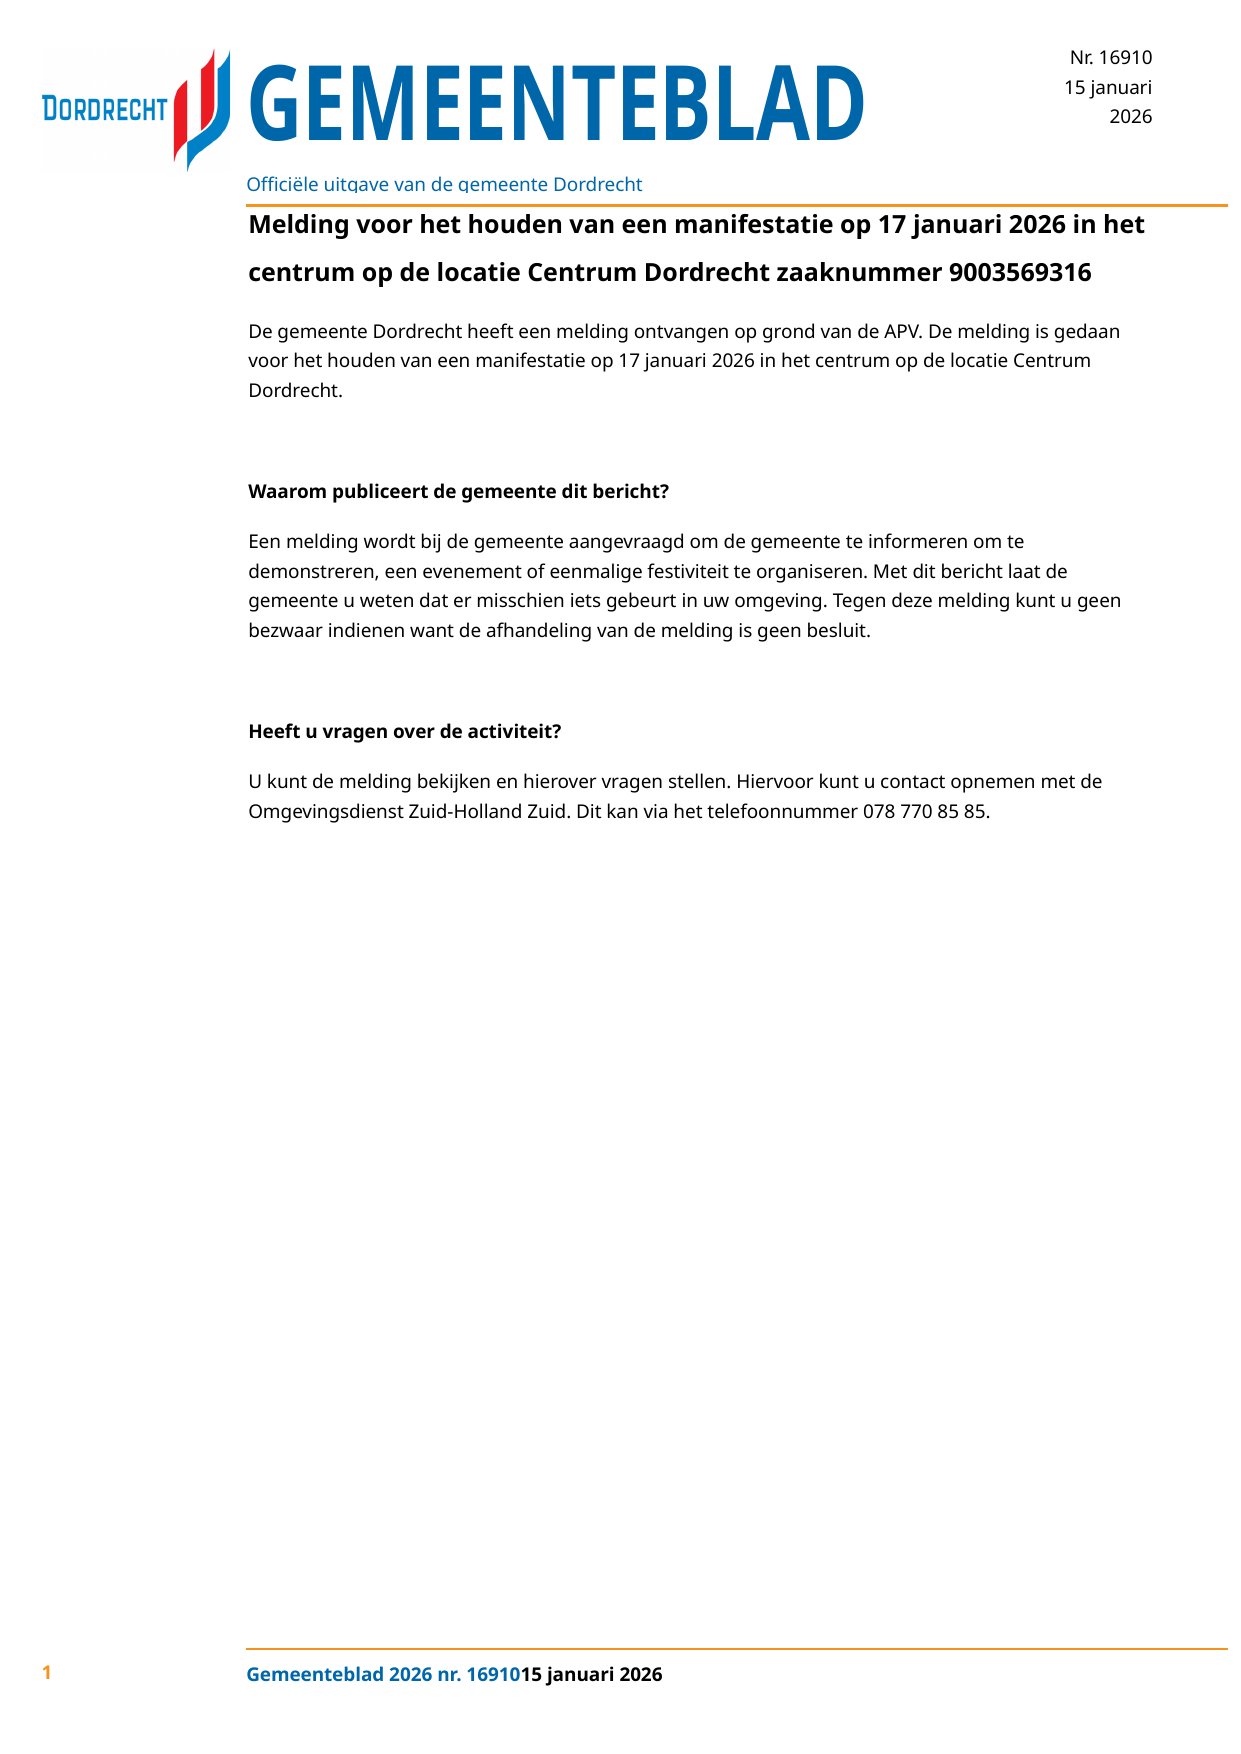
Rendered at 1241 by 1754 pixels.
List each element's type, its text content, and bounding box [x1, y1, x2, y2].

picture [41, 47, 231, 172]
text De gemeente Dordrecht heeft een melding ontvangen op grond van de APV. De melding is gedaan voor het houden van een manifestatie op 17 januari 2026 in het centrum op de locatie Centrum Dordrecht. [248, 318, 1152, 403]
text Melding voor het houden van een manifestatie op 17 januari 2026 in het centrum op de locatie Centrum Dordrecht zaaknummer 9003569316 [248, 207, 1152, 288]
text Een melding wordt bij de gemeente aangevraagd om de gemeente te informeren om te demonstreren, een evenement of eenmalige festiviteit te organiseren. Met dit bericht laat de gemeente u weten dat er misschien iets gebeurt in uw omgeving. Tegen deze melding kunt u geen bezwaar indienen want de afhandeling van de melding is geen besluit. [248, 528, 1152, 643]
text Heeft u vragen over de activiteit? [248, 718, 1152, 744]
text U kunt de melding bekijken en hierover vragen stellen. Hiervoor kunt u contact opnemen met de Omgevingsdienst Zuid-Holland Zuid. Dit kan via het telefoonnummer 078 770 85 85. [248, 768, 1152, 824]
text Waarom publiceert de gemeente dit bericht? [248, 478, 1152, 504]
